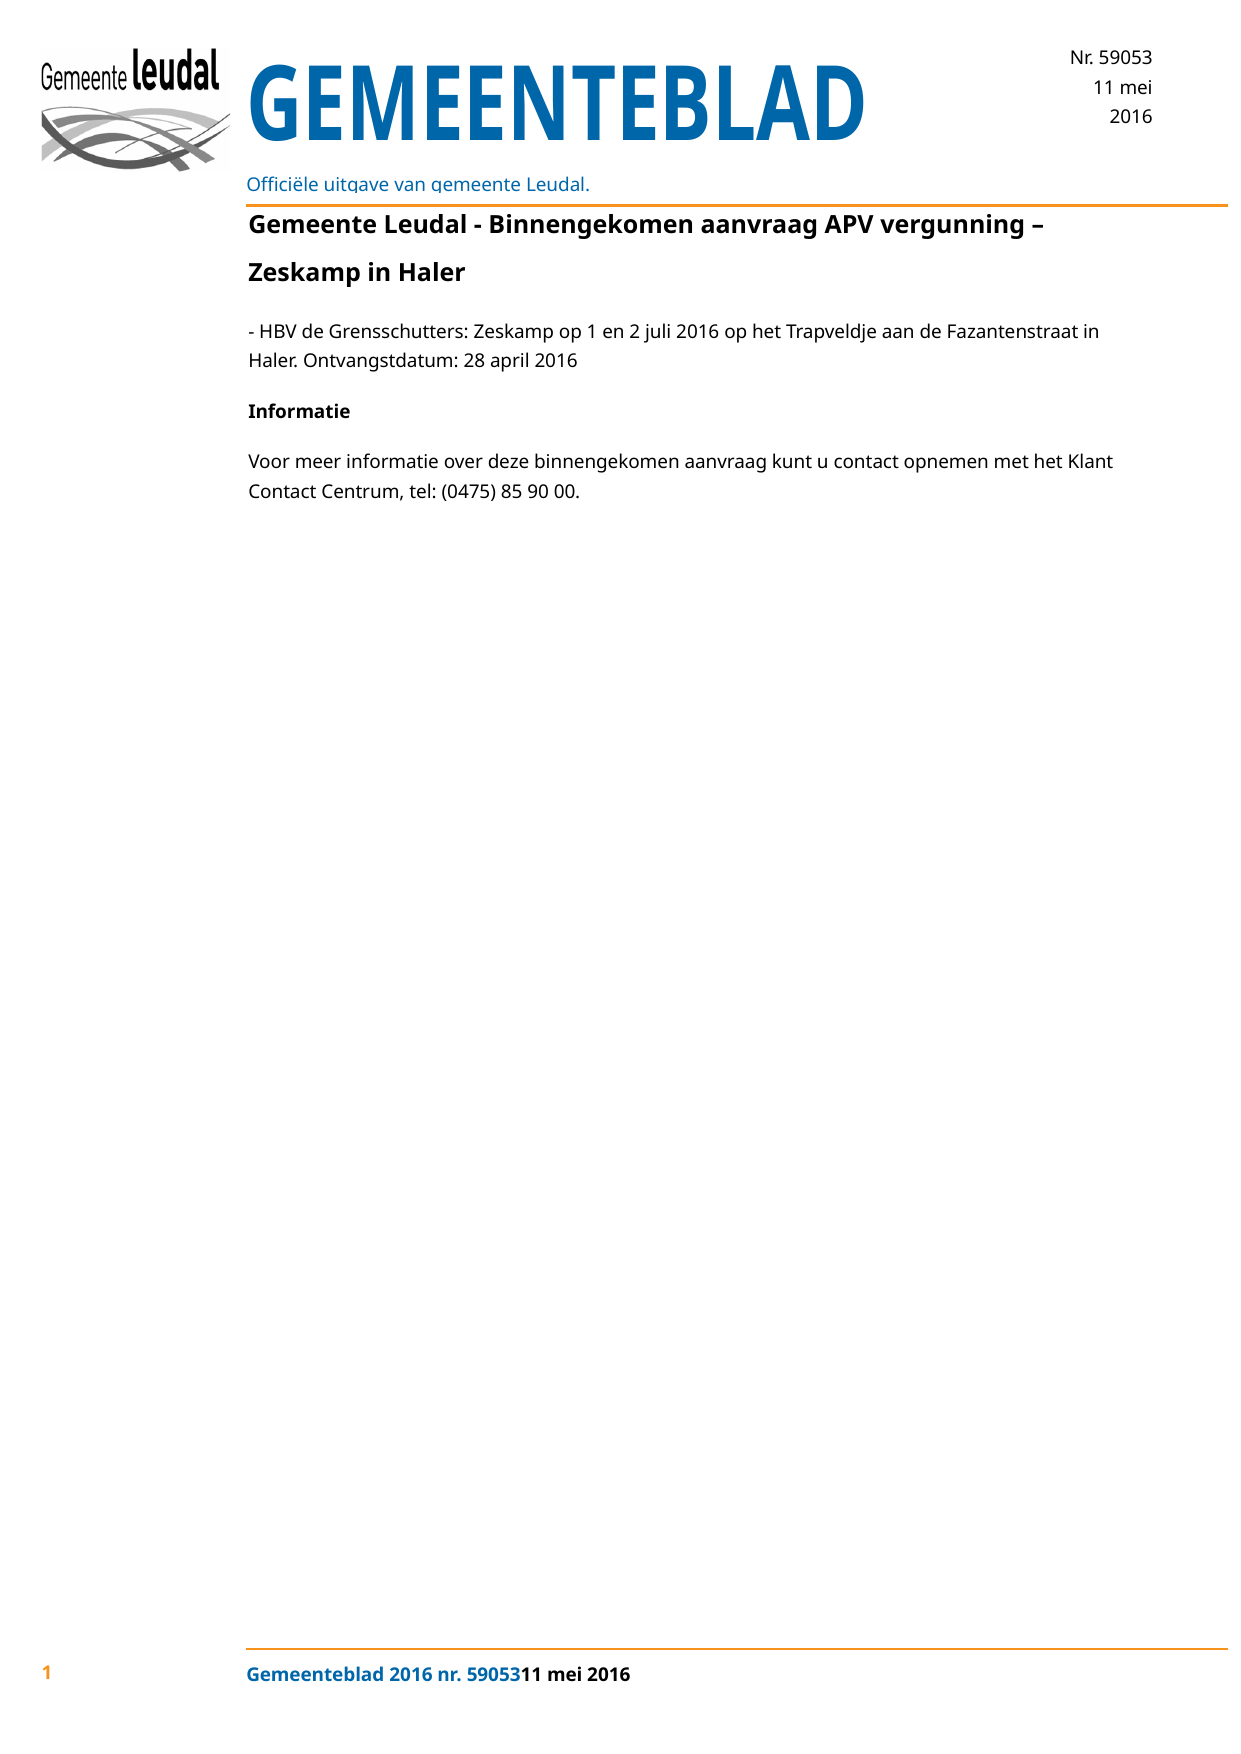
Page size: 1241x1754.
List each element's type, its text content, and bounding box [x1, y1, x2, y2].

picture [41, 47, 231, 172]
text - HBV de Grensschutters: Zeskamp op 1 en 2 juli 2016 op het Trapveldje aan de Fazantenstraat in Haler. Ontvangstdatum: 28 april 2016 [248, 318, 1152, 373]
text Informatie [248, 398, 1152, 424]
text Voor meer informatie over deze binnengekomen aanvraag kunt u contact opnemen met het Klant Contact Centrum, tel: (0475) 85 90 00. [248, 448, 1152, 504]
text Gemeente Leudal - Binnengekomen aanvraag APV vergunning – Zeskamp in Haler [248, 207, 1152, 288]
